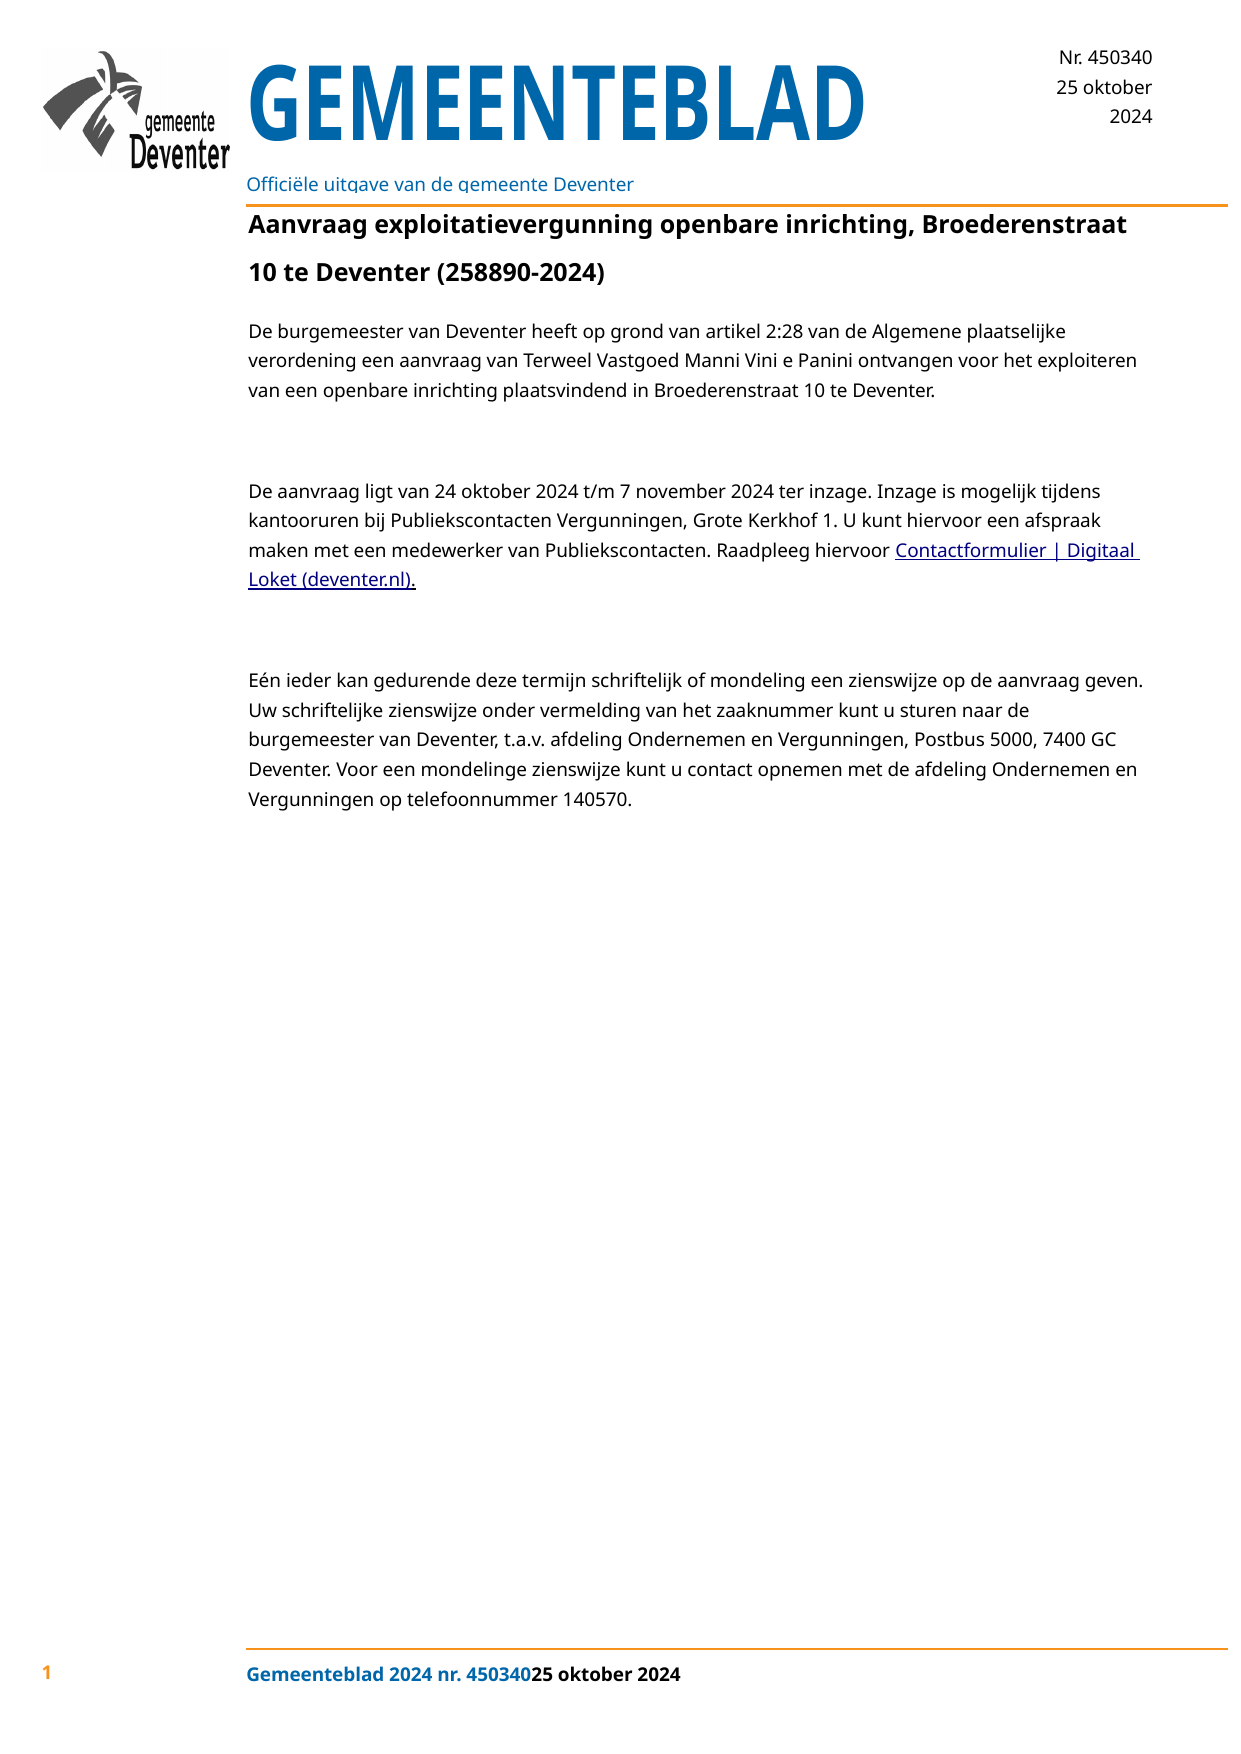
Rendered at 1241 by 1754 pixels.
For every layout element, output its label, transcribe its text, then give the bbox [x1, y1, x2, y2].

text De burgemeester van Deventer heeft op grond van artikel 2:28 van de Algemene plaatselijke verordening een aanvraag van Terweel Vastgoed Manni Vini e Panini ontvangen voor het exploiteren van een openbare inrichting plaatsvindend in Broederenstraat 10 te Deventer. [248, 318, 1152, 403]
text De aanvraag ligt van 24 oktober 2024 t/m 7 november 2024 ter inzage. Inzage is mogelijk tijdens kantooruren bij Publiekscontacten Vergunningen, Grote Kerkhof 1. U kunt hiervoor een afspraak maken met een medewerker van Publiekscontacten. Raadpleeg hiervoor Contactformulier | Digitaal Loket (deventer.nl). [248, 478, 1152, 592]
text Aanvraag exploitatievergunning openbare inrichting, Broederenstraat 10 te Deventer (258890-2024) [248, 207, 1152, 288]
text Eén ieder kan gedurende deze termijn schriftelijk of mondeling een zienswijze op de aanvraag geven. Uw schriftelijke zienswijze onder vermelding van het zaaknummer kunt u sturen naar de burgemeester van Deventer, t.a.v. afdeling Ondernemen en Vergunningen, Postbus 5000, 7400 GC Deventer. Voor een mondelinge zienswijze kunt u contact opnemen met de afdeling Ondernemen en Vergunningen op telefoonnummer 140570. [248, 667, 1152, 812]
picture [41, 47, 231, 172]
